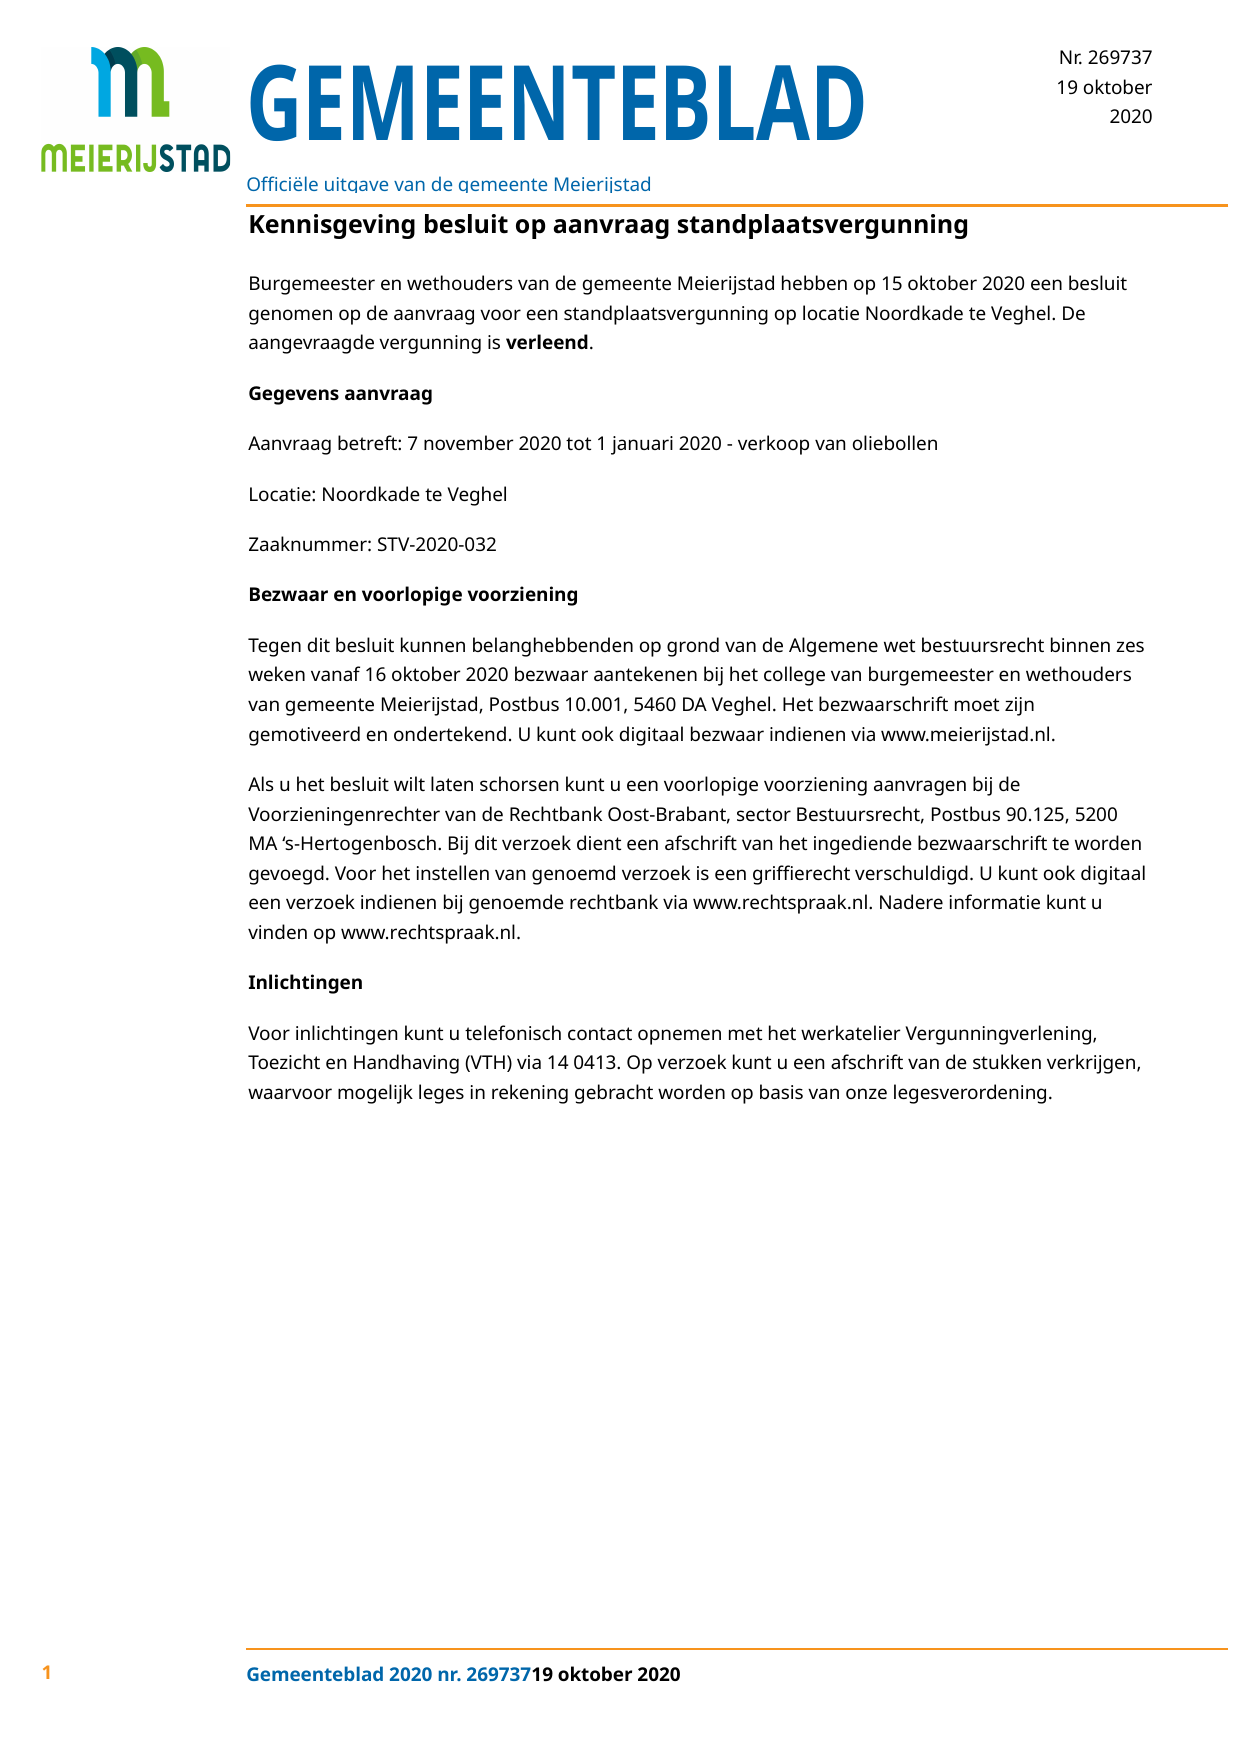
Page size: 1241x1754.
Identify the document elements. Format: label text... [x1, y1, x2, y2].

picture [41, 47, 231, 172]
text Locatie: Noordkade te Veghel [248, 481, 1152, 506]
text Zaaknummer: STV-2020-032 [248, 531, 1152, 557]
text Inlichtingen [248, 969, 1152, 995]
text Voor inlichtingen kunt u telefonisch contact opnemen met het werkatelier Vergunningverlening, Toezicht en Handhaving (VTH) via 14 0413. Op verzoek kunt u een afschrift van de stukken verkrijgen, waarvoor mogelijk leges in rekening gebracht worden op basis van onze legesverordening. [248, 1020, 1152, 1105]
text Kennisgeving besluit op aanvraag standplaatsvergunning [248, 207, 1152, 241]
text Gegevens aanvraag [248, 380, 1152, 406]
text Burgemeester en wethouders van de gemeente Meierijstad hebben op 15 oktober 2020 een besluit genomen op de aanvraag voor een standplaatsvergunning op locatie Noordkade te Veghel. De aangevraagde vergunning is verleend. [248, 270, 1152, 355]
text Bezwaar en voorlopige voorziening [248, 582, 1152, 607]
text Als u het besluit wilt laten schorsen kunt u een voorlopige voorziening aanvragen bij de Voorzieningenrechter van de Rechtbank Oost-Brabant, sector Bestuursrecht, Postbus 90.125, 5200 MA ‘s-Hertogenbosch. Bij dit verzoek dient een afschrift van het ingediende bezwaarschrift te worden gevoegd. Voor het instellen van genoemd verzoek is een griffierecht verschuldigd. U kunt ook digitaal een verzoek indienen bij genoemde rechtbank via www.rechtspraak.nl. Nadere informatie kunt u vinden op www.rechtspraak.nl. [248, 771, 1152, 945]
text Tegen dit besluit kunnen belanghebbenden op grond van de Algemene wet bestuursrecht binnen zes weken vanaf 16 oktober 2020 bezwaar aantekenen bij het college van burgemeester en wethouders van gemeente Meierijstad, Postbus 10.001, 5460 DA Veghel. Het bezwaarschrift moet zijn gemotiveerd en ondertekend. U kunt ook digitaal bezwaar indienen via www.meierijstad.nl. [248, 632, 1152, 746]
text Aanvraag betreft: 7 november 2020 tot 1 januari 2020 - verkoop van oliebollen [248, 430, 1152, 456]
